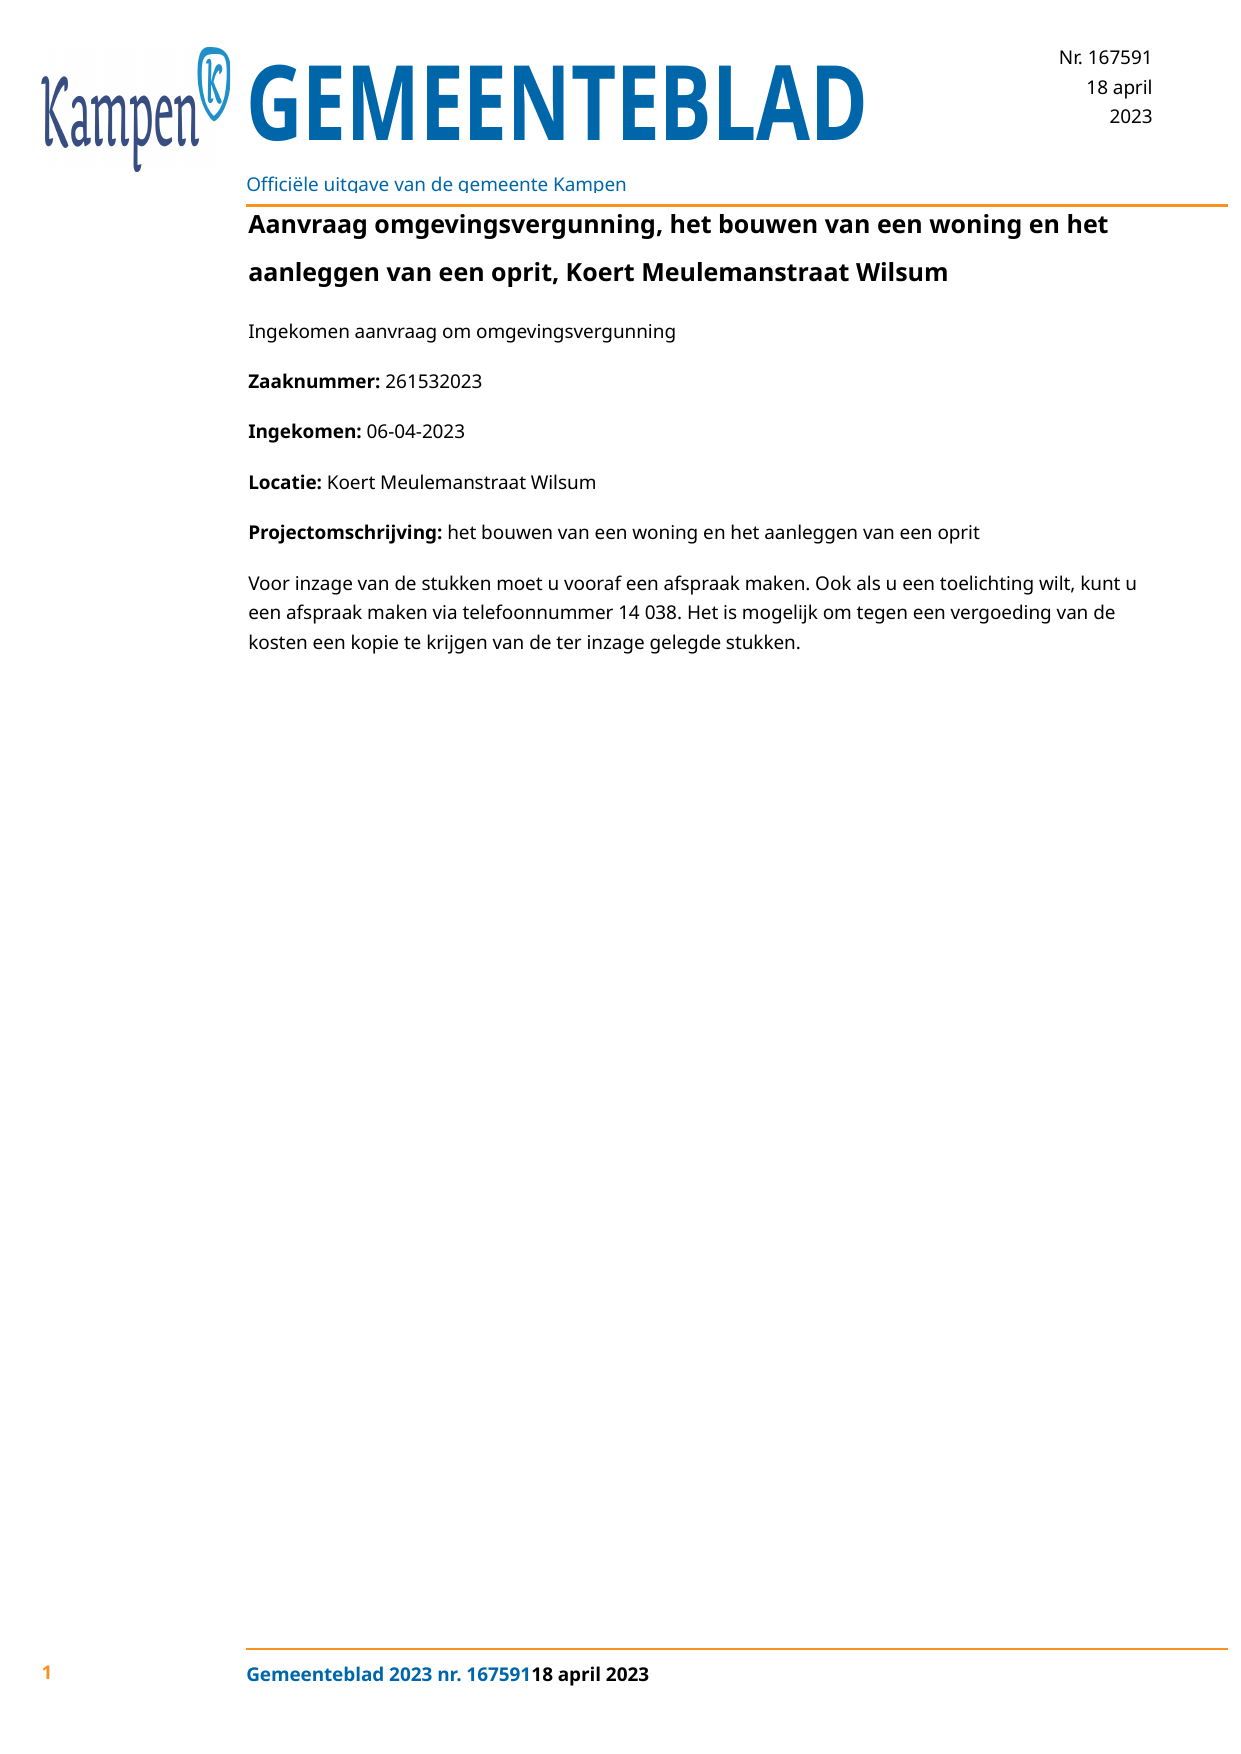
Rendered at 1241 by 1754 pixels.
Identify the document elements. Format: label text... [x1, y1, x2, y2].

text Aanvraag omgevingsvergunning, het bouwen van een woning en het aanleggen van een oprit, Koert Meulemanstraat Wilsum [248, 207, 1152, 288]
text Projectomschrijving: het bouwen van een woning en het aanleggen van een oprit [248, 519, 1152, 545]
text Voor inzage van de stukken moet u vooraf een afspraak maken. Ook als u een toelichting wilt, kunt u een afspraak maken via telefoonnummer 14 038. Het is mogelijk om tegen een vergoeding van de kosten een kopie te krijgen van de ter inzage gelegde stukken. [248, 570, 1152, 655]
text Zaaknummer: 261532023 [248, 368, 1152, 394]
picture [41, 47, 231, 172]
text Ingekomen: 06-04-2023 [248, 419, 1152, 444]
text Locatie: Koert Meulemanstraat Wilsum [248, 469, 1152, 495]
text Ingekomen aanvraag om omgevingsvergunning [248, 318, 1152, 344]
